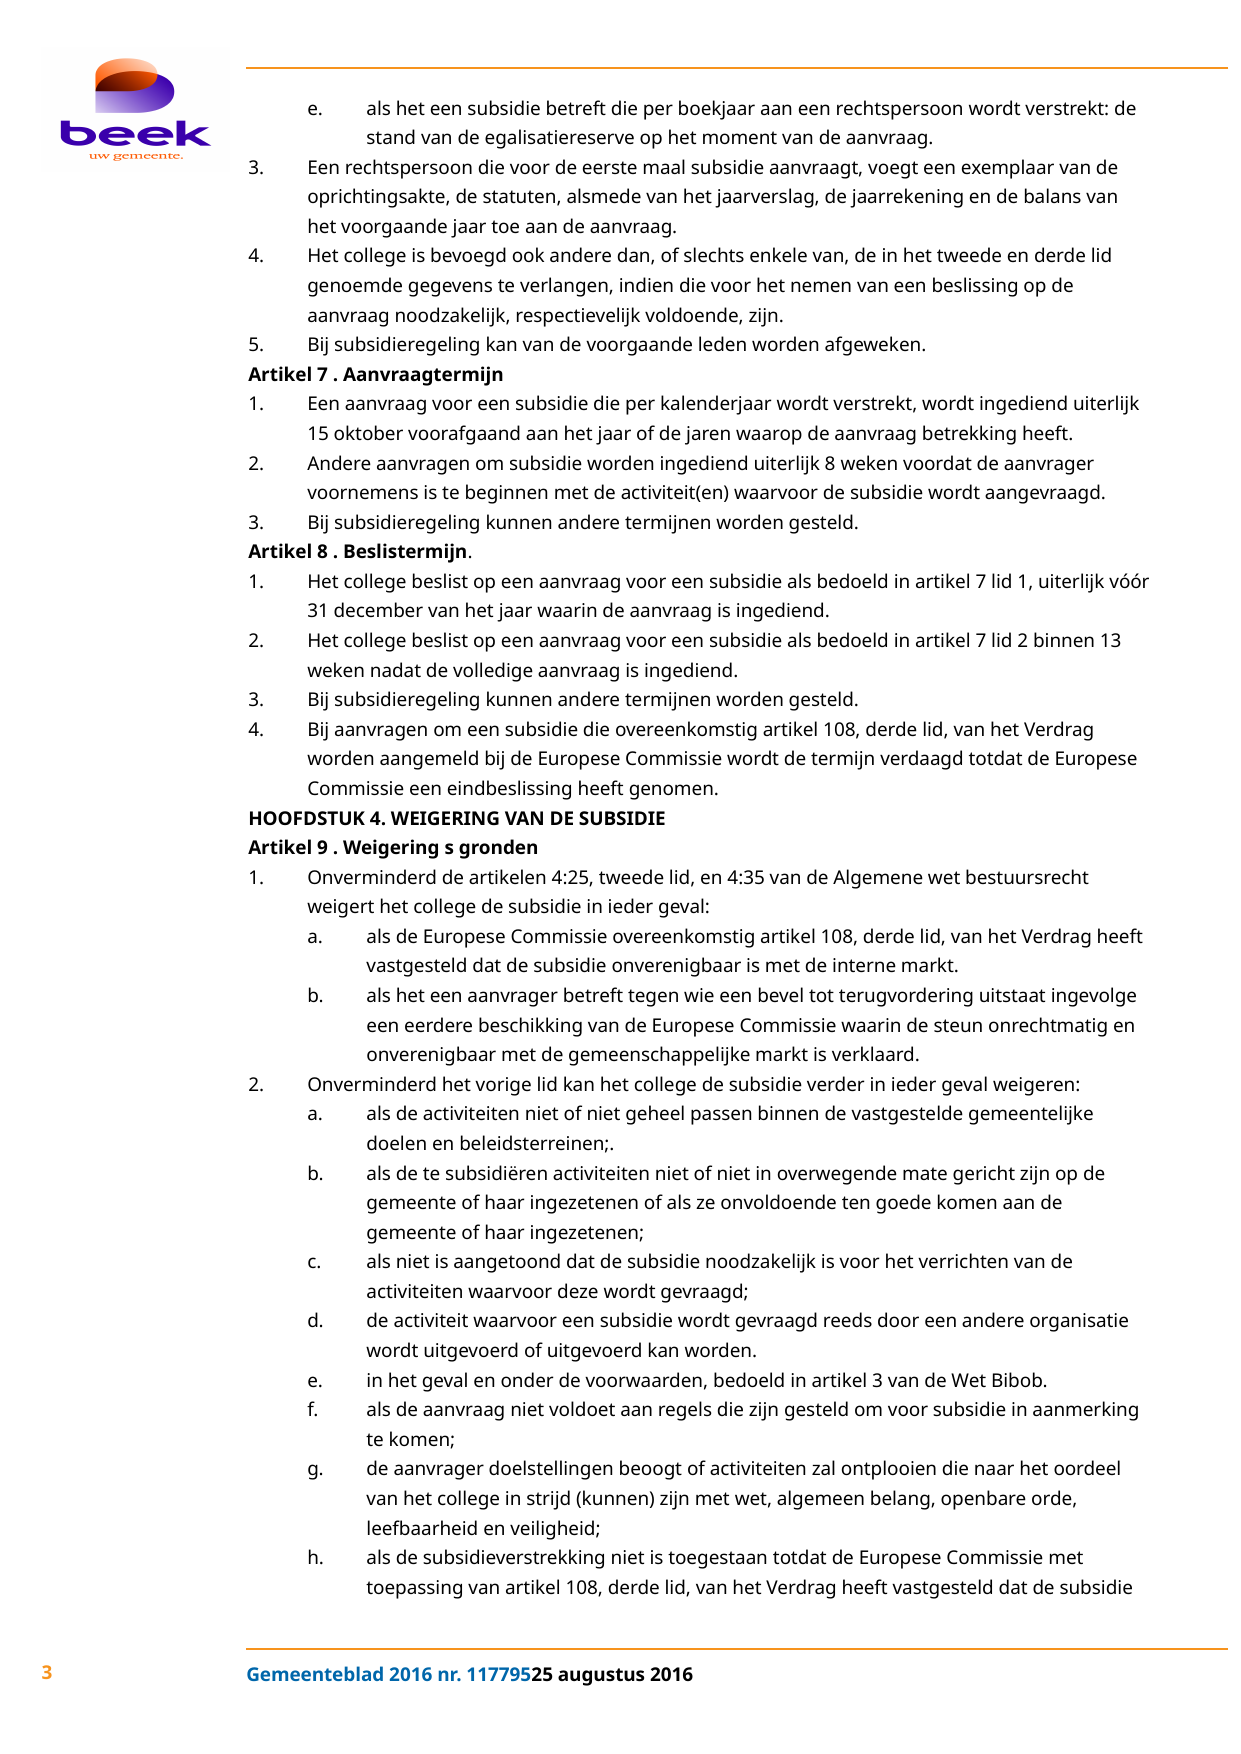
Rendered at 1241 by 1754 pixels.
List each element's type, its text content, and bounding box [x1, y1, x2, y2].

list de activiteit waarvoor een subsidie wordt gevraagd reeds door een andere organisatie wordt uitgevoerd of uitgevoerd kan worden. [307, 1308, 1152, 1363]
text Artikel 9 . Weigering s gronden [248, 834, 1152, 860]
list Onverminderd het vorige lid kan het college de subsidie verder in ieder geval weigeren: [248, 1071, 1152, 1097]
list Bij subsidieregeling kunnen andere termijnen worden gesteld. [248, 509, 1152, 535]
list Het college is bevoegd ook andere dan, of slechts enkele van, de in het tweede en derde lid genoemde gegevens te verlangen, indien die voor het nemen van een beslissing op de aanvraag noodzakelijk, respectievelijk voldoende, zijn. [248, 243, 1152, 328]
list Bij aanvragen om een subsidie die overeenkomstig artikel 108, derde lid, van het Verdrag worden aangemeld bij de Europese Commissie wordt de termijn verdaagd totdat de Europese Commissie een eindbeslissing heeft genomen. [248, 716, 1152, 801]
list als de subsidieverstrekking niet is toegestaan totdat de Europese Commissie met toepassing van artikel 108, derde lid, van het Verdrag heeft vastgesteld dat de subsidie [307, 1544, 1152, 1600]
text Artikel 8 . Beslistermijn. [248, 538, 1152, 564]
picture [41, 47, 231, 172]
text Artikel 7 . Aanvraagtermijn [248, 361, 1152, 387]
list Het college beslist op een aanvraag voor een subsidie als bedoeld in artikel 7 lid 2 binnen 13 weken nadat de volledige aanvraag is ingediend. [248, 627, 1152, 683]
list Een aanvraag voor een subsidie die per kalenderjaar wordt verstrekt, wordt ingediend uiterlijk 15 oktober voorafgaand aan het jaar of de jaren waarop de aanvraag betrekking heeft. [248, 391, 1152, 446]
list Een rechtspersoon die voor de eerste maal subsidie aanvraagt, voegt een exemplaar van de oprichtingsakte, de statuten, alsmede van het jaarverslag, de jaarrekening en de balans van het voorgaande jaar toe aan de aanvraag. [248, 154, 1152, 239]
list Bij subsidieregeling kunnen andere termijnen worden gesteld. [248, 686, 1152, 712]
list Het college beslist op een aanvraag voor een subsidie als bedoeld in artikel 7 lid 1, uiterlijk vóór 31 december van het jaar waarin de aanvraag is ingediend. [248, 568, 1152, 623]
text HOOFDSTUK 4. WEIGERING VAN DE SUBSIDIE [248, 805, 1152, 831]
list als het een aanvrager betreft tegen wie een bevel tot terugvordering uitstaat ingevolge een eerdere beschikking van de Europese Commissie waarin de steun onrechtmatig en onverenigbaar met de gemeenschappelijke markt is verklaard. [307, 982, 1152, 1067]
list Andere aanvragen om subsidie worden ingediend uiterlijk 8 weken voordat de aanvrager voornemens is te beginnen met de activiteit(en) waarvoor de subsidie wordt aangevraagd. [248, 450, 1152, 505]
list als de Europese Commissie overeenkomstig artikel 108, derde lid, van het Verdrag heeft vastgesteld dat de subsidie onverenigbaar is met de interne markt. [307, 923, 1152, 978]
list als het een subsidie betreft die per boekjaar aan een rechtspersoon wordt verstrekt: de stand van de egalisatiereserve op het moment van de aanvraag. [307, 95, 1152, 150]
list in het geval en onder de voorwaarden, bedoeld in artikel 3 van de Wet Bibob. [307, 1367, 1152, 1393]
list de aanvrager doelstellingen beoogt of activiteiten zal ontplooien die naar het oordeel van het college in strijd (kunnen) zijn met wet, algemeen belang, openbare orde, leefbaarheid en veiligheid; [307, 1456, 1152, 1541]
list Bij subsidieregeling kan van de voorgaande leden worden afgeweken. [248, 331, 1152, 357]
list Onverminderd de artikelen 4:25, tweede lid, en 4:35 van de Algemene wet bestuursrecht weigert het college de subsidie in ieder geval: [248, 864, 1152, 919]
list als niet is aangetoond dat de subsidie noodzakelijk is voor het verrichten van de activiteiten waarvoor deze wordt gevraagd; [307, 1248, 1152, 1304]
list als de activiteiten niet of niet geheel passen binnen de vastgestelde gemeentelijke doelen en beleidsterreinen;. [307, 1101, 1152, 1156]
list als de te subsidiëren activiteiten niet of niet in overwegende mate gericht zijn op de gemeente of haar ingezetenen of als ze onvoldoende ten goede komen aan de gemeente of haar ingezetenen; [307, 1160, 1152, 1245]
list als de aanvraag niet voldoet aan regels die zijn gesteld om voor subsidie in aanmerking te komen; [307, 1396, 1152, 1452]
